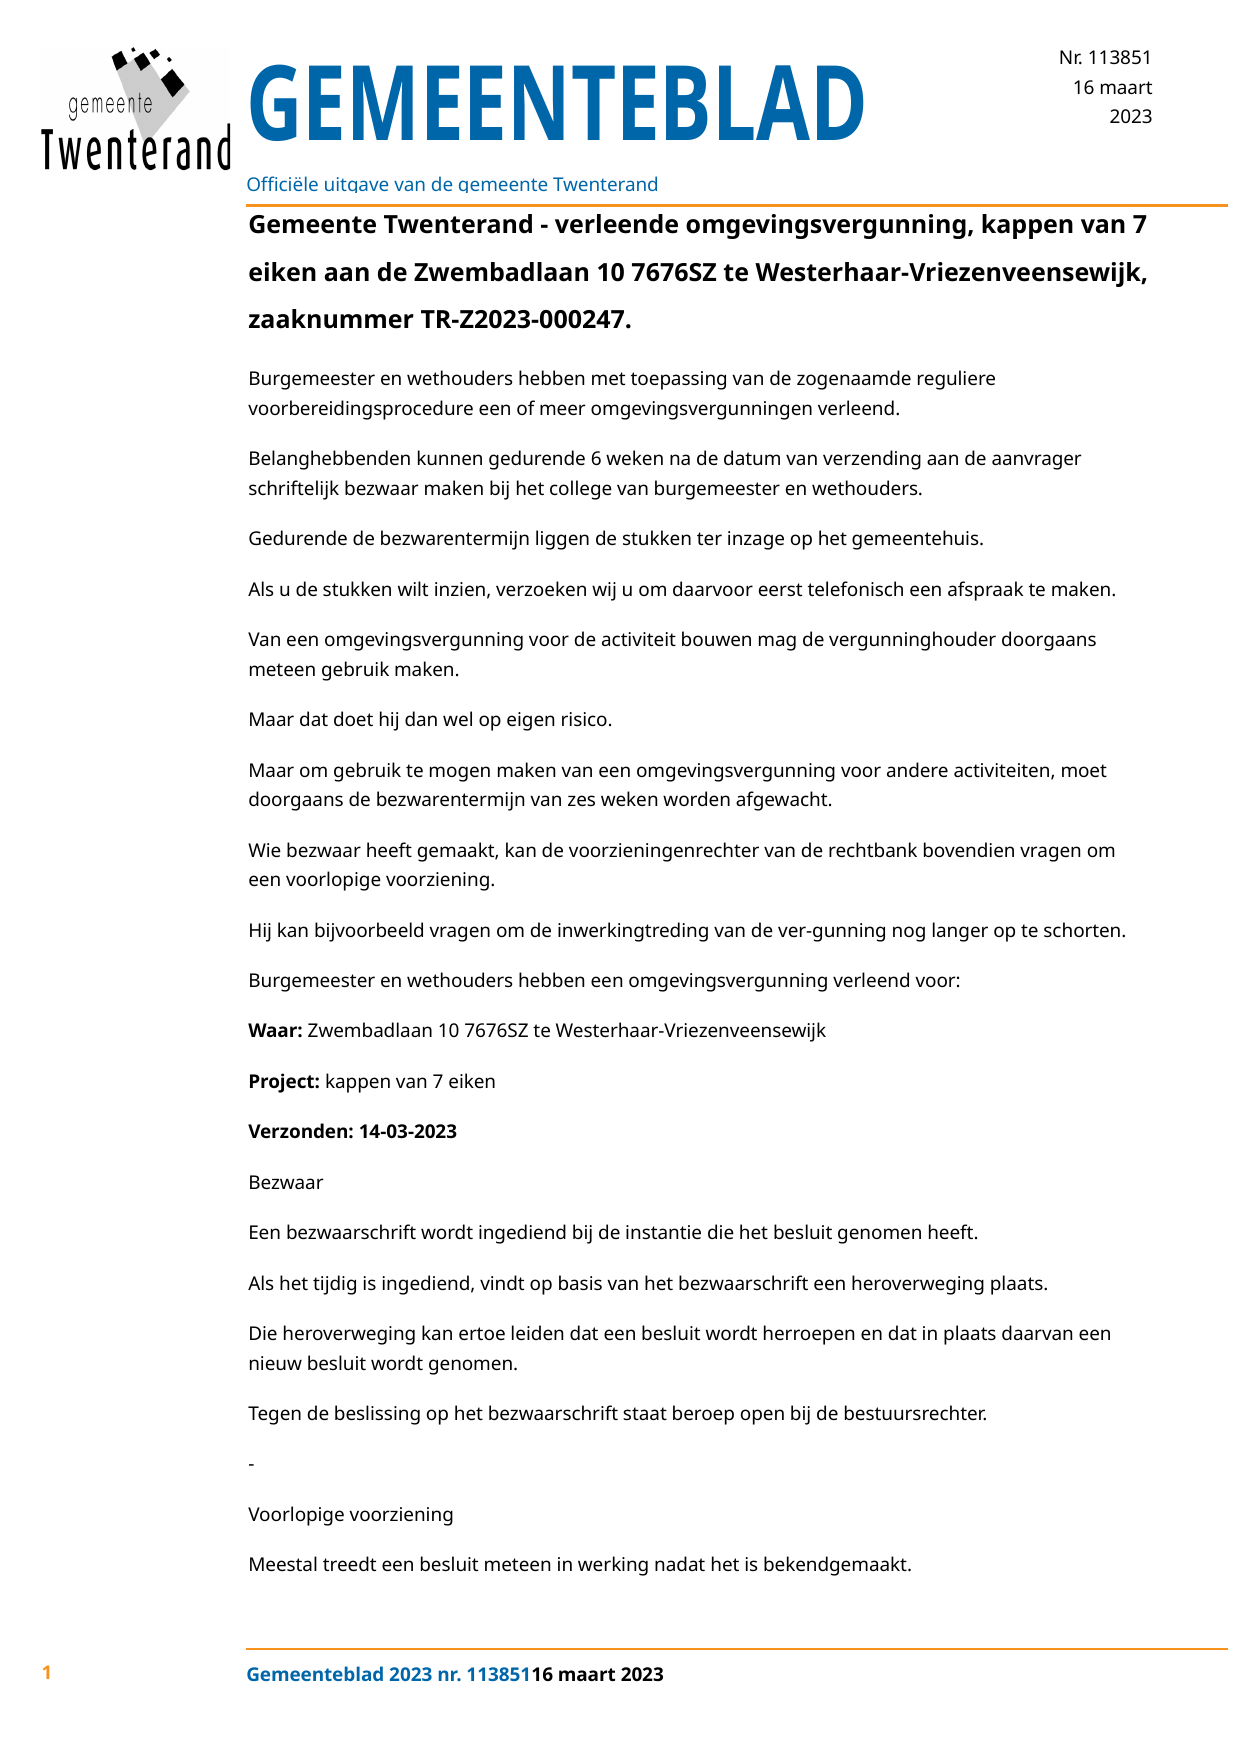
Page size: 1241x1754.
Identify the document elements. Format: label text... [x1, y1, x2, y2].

text Als u de stukken wilt inzien, verzoeken wij u om daarvoor eerst telefonisch een afspraak te maken. [248, 576, 1152, 602]
text Tegen de beslissing op het bezwaarschrift staat beroep open bij de bestuursrechter. [248, 1400, 1152, 1426]
text Die heroverweging kan ertoe leiden dat een besluit wordt herroepen en dat in plaats daarvan een nieuw besluit wordt genomen. [248, 1320, 1152, 1375]
text Gemeente Twenterand - verleende omgevingsvergunning, kappen van 7 eiken aan de Zwembadlaan 10 7676SZ te Westerhaar-Vriezenveensewijk, zaaknummer TR-Z2023-000247. [248, 207, 1152, 336]
picture [41, 47, 231, 172]
text Hij kan bijvoorbeeld vragen om de inwerkingtreding van de ver-gunning nog langer op te schorten. [248, 917, 1152, 942]
text Van een omgevingsvergunning voor de activiteit bouwen mag de vergunninghouder doorgaans meteen gebruik maken. [248, 626, 1152, 682]
text Als het tijdig is ingediend, vindt op basis van het bezwaarschrift een heroverweging plaats. [248, 1270, 1152, 1295]
text Maar dat doet hij dan wel op eigen risico. [248, 706, 1152, 732]
text Project: kappen van 7 eiken [248, 1068, 1152, 1094]
text Burgemeester en wethouders hebben met toepassing van de zogenaamde reguliere voorbereidingsprocedure een of meer omgevingsvergunningen verleend. [248, 366, 1152, 421]
text Gedurende de bezwarentermijn liggen de stukken ter inzage op het gemeentehuis. [248, 526, 1152, 551]
text Voorlopige voorziening [248, 1501, 1152, 1527]
text Maar om gebruik te mogen maken van een omgevingsvergunning voor andere activiteiten, moet doorgaans de bezwarentermijn van zes weken worden afgewacht. [248, 757, 1152, 812]
text Bezwaar [248, 1169, 1152, 1194]
text - [248, 1451, 1152, 1476]
text Waar: Zwembadlaan 10 7676SZ te Westerhaar-Vriezenveensewijk [248, 1018, 1152, 1043]
text Verzonden: 14-03-2023 [248, 1118, 1152, 1144]
text Meestal treedt een besluit meteen in werking nadat het is bekendgemaakt. [248, 1551, 1152, 1577]
text Wie bezwaar heeft gemaakt, kan de voorzieningenrechter van de rechtbank bovendien vragen om een voorlopige voorziening. [248, 837, 1152, 892]
text Belanghebbenden kunnen gedurende 6 weken na de datum van verzending aan de aanvrager schriftelijk bezwaar maken bij het college van burgemeester en wethouders. [248, 446, 1152, 501]
text Een bezwaarschrift wordt ingediend bij de instantie die het besluit genomen heeft. [248, 1219, 1152, 1245]
text Burgemeester en wethouders hebben een omgevingsvergunning verleend voor: [248, 967, 1152, 993]
